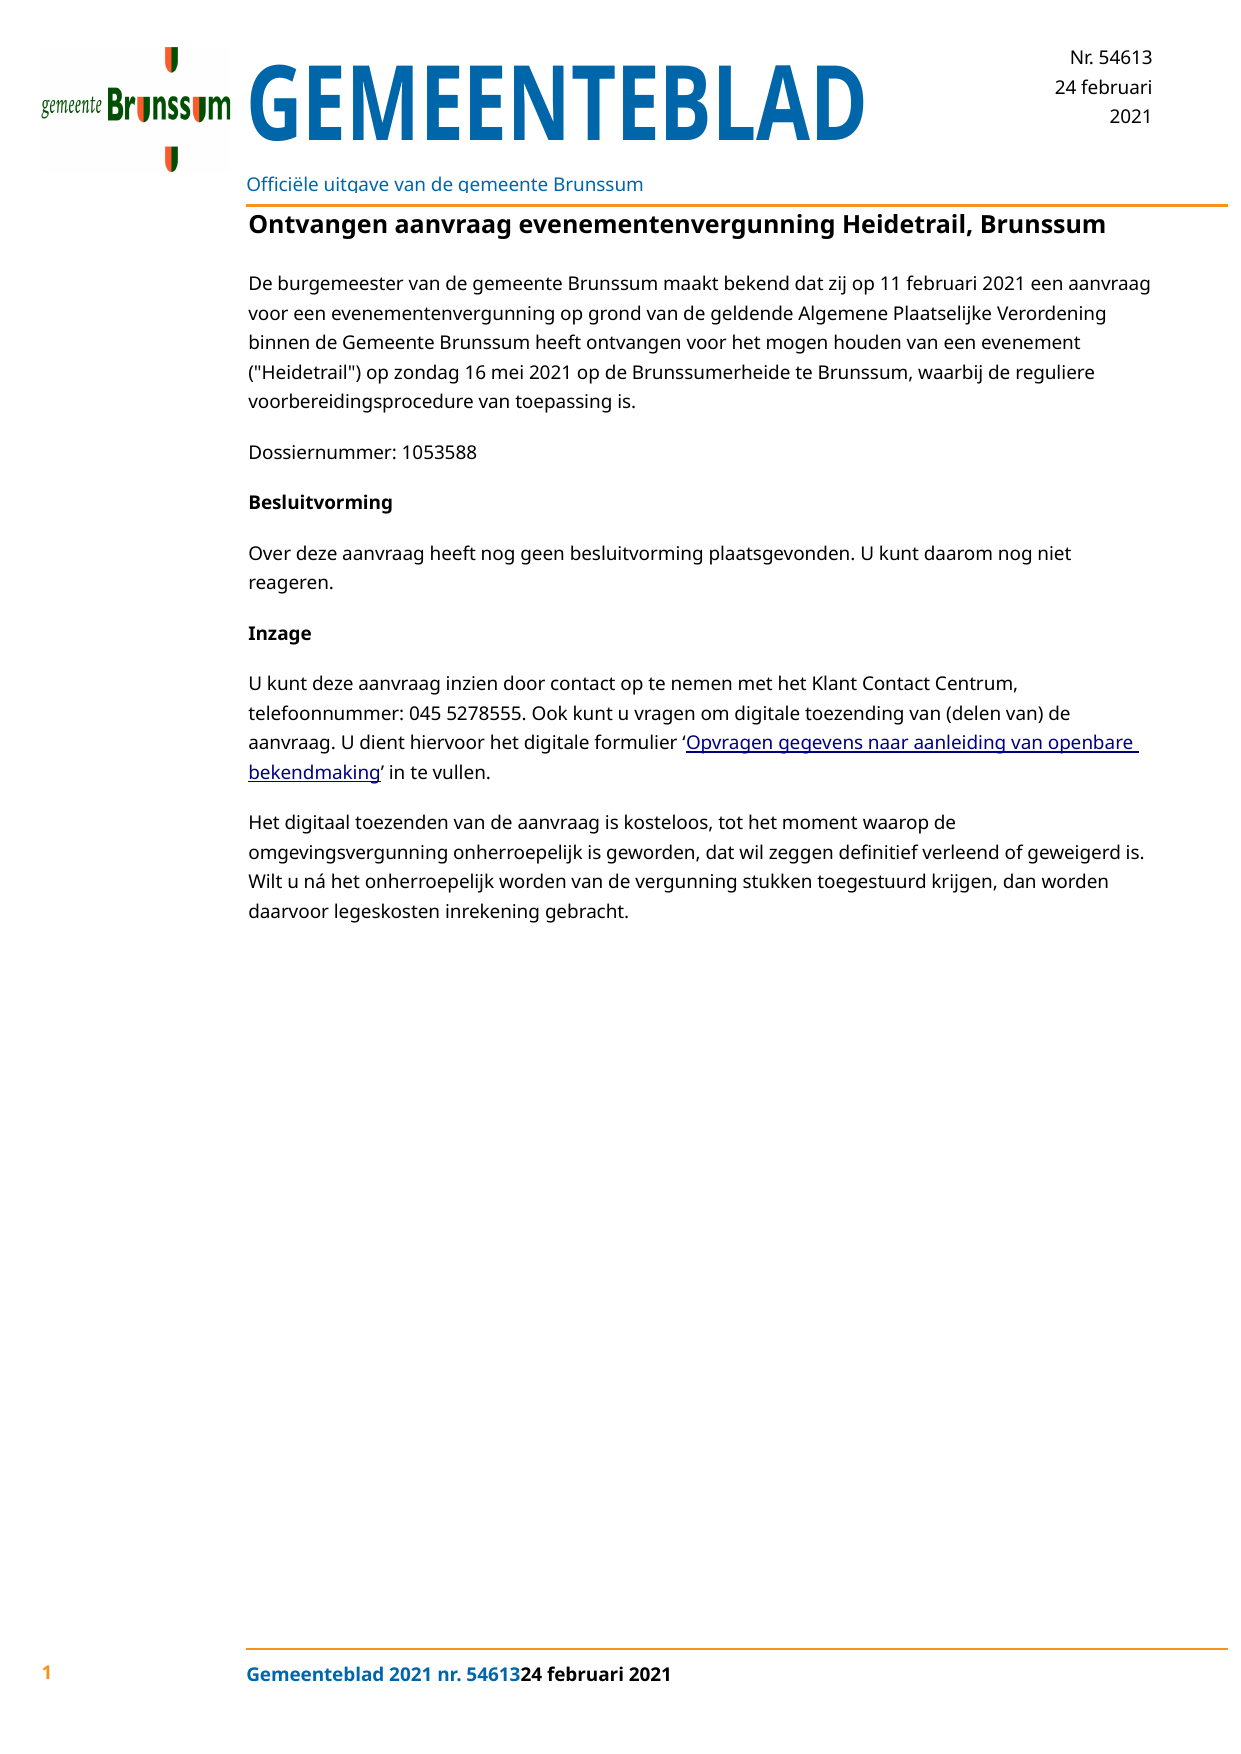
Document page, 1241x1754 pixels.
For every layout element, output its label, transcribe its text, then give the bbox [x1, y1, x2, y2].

text Besluitvorming [248, 489, 1152, 515]
text Ontvangen aanvraag evenementenvergunning Heidetrail, Brunssum [248, 207, 1152, 241]
text Over deze aanvraag heeft nog geen besluitvorming plaatsgevonden. U kunt daarom nog niet reageren. [248, 540, 1152, 595]
text De burgemeester van de gemeente Brunssum maakt bekend dat zij op 11 februari 2021 een aanvraag voor een evenementenvergunning op grond van de geldende Algemene Plaatselijke Verordening binnen de Gemeente Brunssum heeft ontvangen voor het mogen houden van een evenement ("Heidetrail") op zondag 16 mei 2021 op de Brunssumerheide te Brunssum, waarbij de reguliere voorbereidingsprocedure van toepassing is. [248, 270, 1152, 414]
text U kunt deze aanvraag inzien door contact op te nemen met het Klant Contact Centrum, telefoonnummer: 045 5278555. Ook kunt u vragen om digitale toezending van (delen van) de aanvraag. U dient hiervoor het digitale formulier ‘Opvragen gegevens naar aanleiding van openbare bekendmaking’ in te vullen. [248, 670, 1152, 785]
text Inzage [248, 620, 1152, 646]
text Het digitaal toezenden van de aanvraag is kosteloos, tot het moment waarop de omgevingsvergunning onherroepelijk is geworden, dat wil zeggen definitief verleend of geweigerd is. Wilt u ná het onherroepelijk worden van de vergunning stukken toegestuurd krijgen, dan worden daarvoor legeskosten inrekening gebracht. [248, 809, 1152, 924]
picture [41, 47, 231, 172]
text Dossiernummer: 1053588 [248, 439, 1152, 465]
